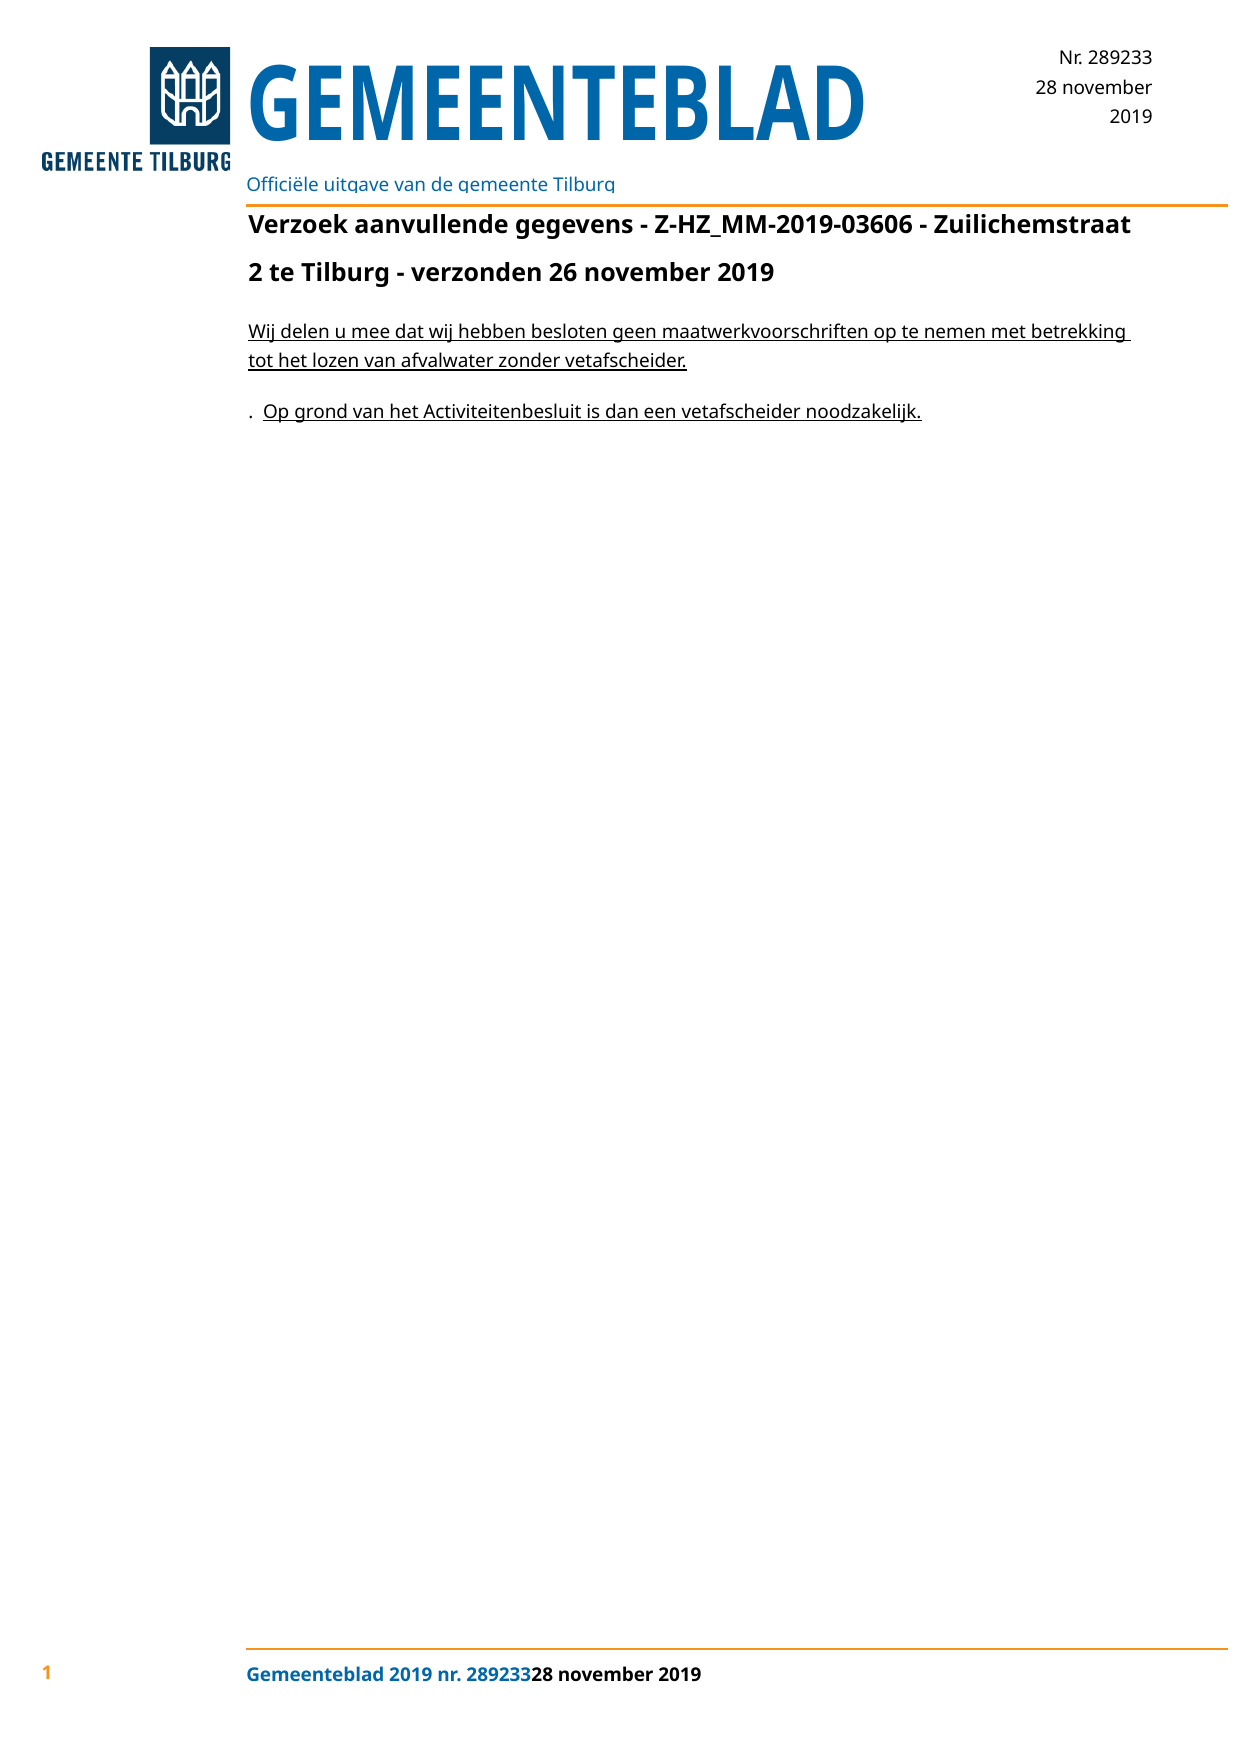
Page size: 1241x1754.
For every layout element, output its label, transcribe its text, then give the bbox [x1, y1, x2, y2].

text Wij delen u mee dat wij hebben besloten geen maatwerkvoorschriften op te nemen met betrekking tot het lozen van afvalwater zonder vetafscheider. [248, 318, 1152, 373]
picture [41, 47, 231, 172]
text . Op grond van het Activiteitenbesluit is dan een vetafscheider noodzakelijk. [248, 398, 1152, 424]
text Verzoek aanvullende gegevens - Z-HZ_MM-2019-03606 - Zuilichemstraat 2 te Tilburg - verzonden 26 november 2019 [248, 207, 1152, 288]
